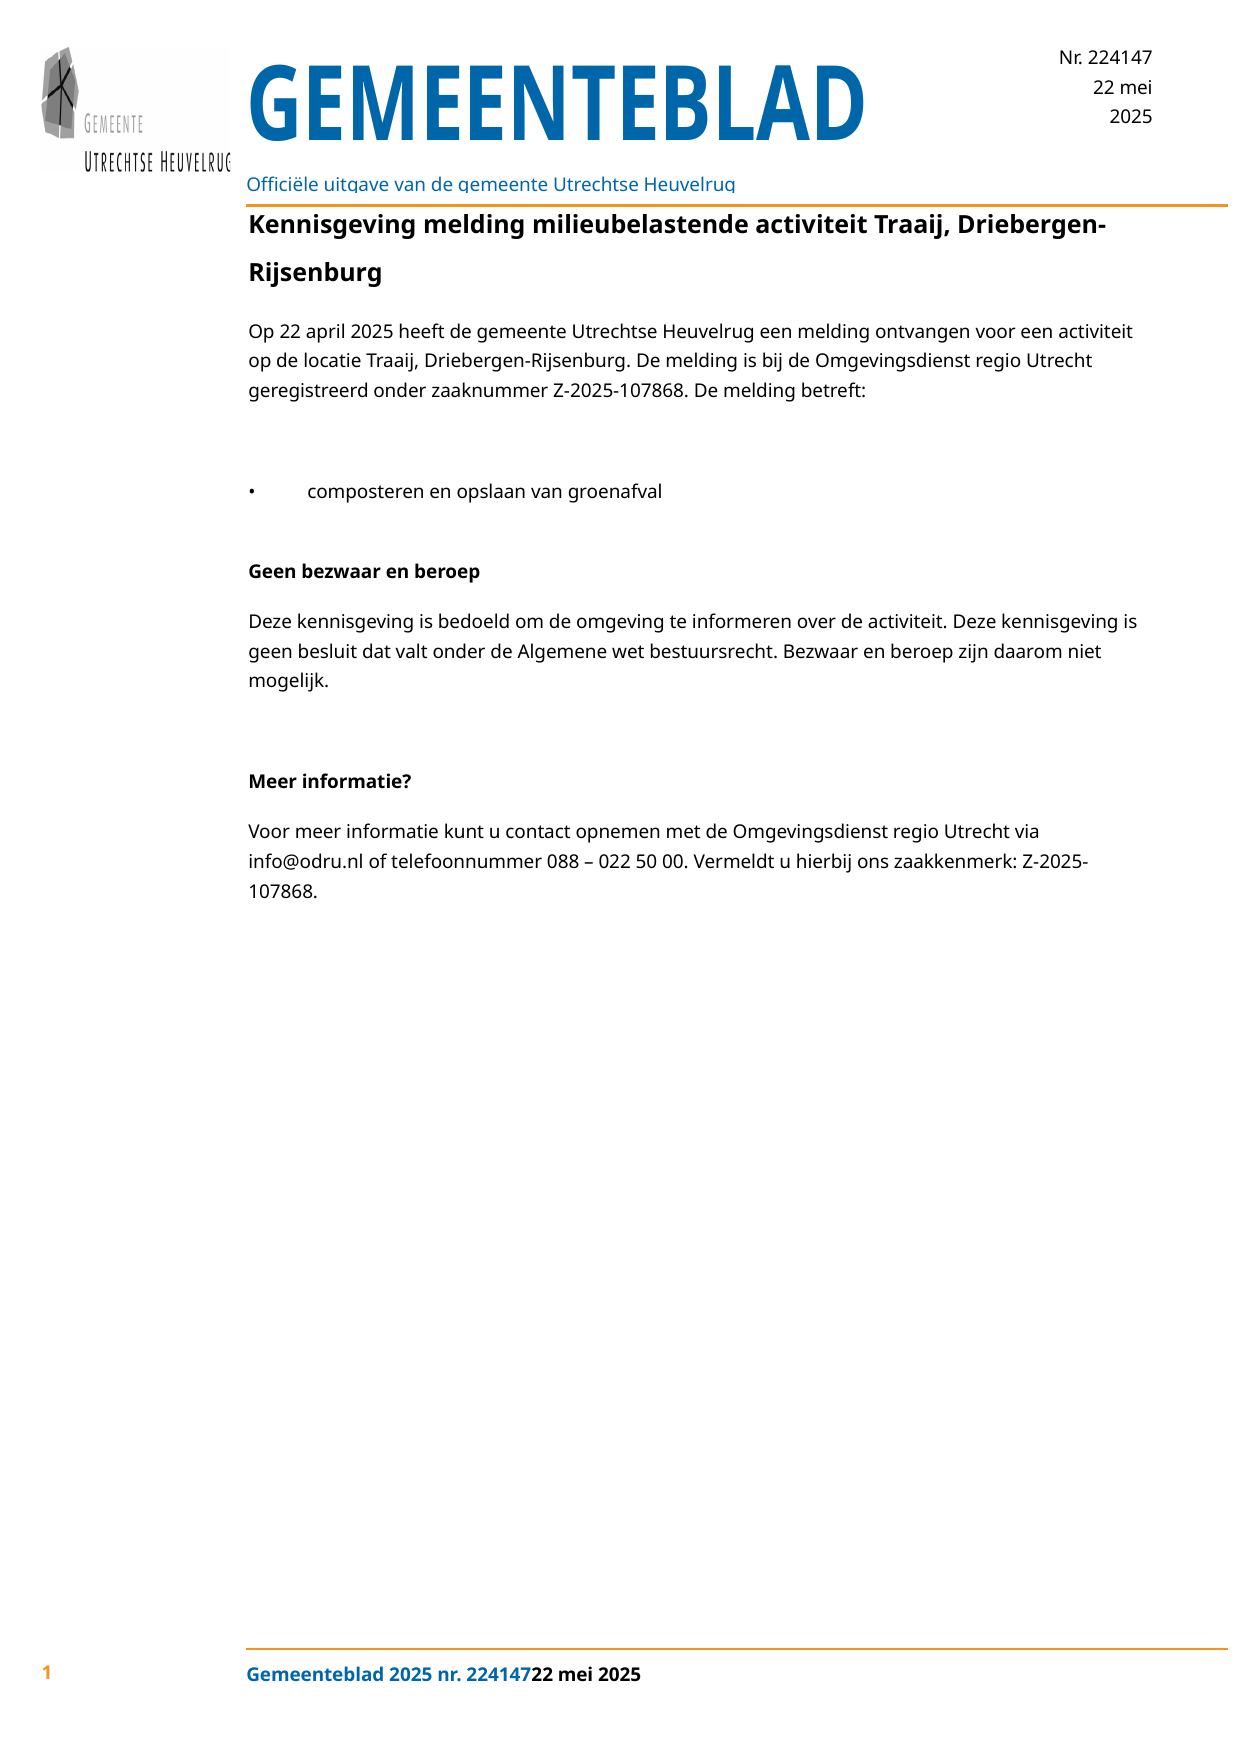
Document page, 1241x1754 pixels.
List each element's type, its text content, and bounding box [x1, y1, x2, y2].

text Kennisgeving melding milieubelastende activiteit Traaij, Driebergen-Rijsenburg [248, 207, 1152, 288]
text Geen bezwaar en beroep [248, 558, 1152, 584]
list composteren en opslaan van groenafval [248, 478, 1152, 504]
text Meer informatie? [248, 768, 1152, 794]
text Voor meer informatie kunt u contact opnemen met de Omgevingsdienst regio Utrecht via info@odru.nl of telefoonnummer 088 – 022 50 00. Vermeldt u hierbij ons zaakkenmerk: Z-2025-107868. [248, 819, 1152, 904]
picture [41, 47, 231, 172]
text Deze kennisgeving is bedoeld om de omgeving te informeren over de activiteit. Deze kennisgeving is geen besluit dat valt onder de Algemene wet bestuursrecht. Bezwaar en beroep zijn daarom niet mogelijk. [248, 608, 1152, 693]
text Op 22 april 2025 heeft de gemeente Utrechtse Heuvelrug een melding ontvangen voor een activiteit op de locatie Traaij, Driebergen-Rijsenburg. De melding is bij de Omgevingsdienst regio Utrecht geregistreerd onder zaaknummer Z-2025-107868. De melding betreft: [248, 318, 1152, 403]
